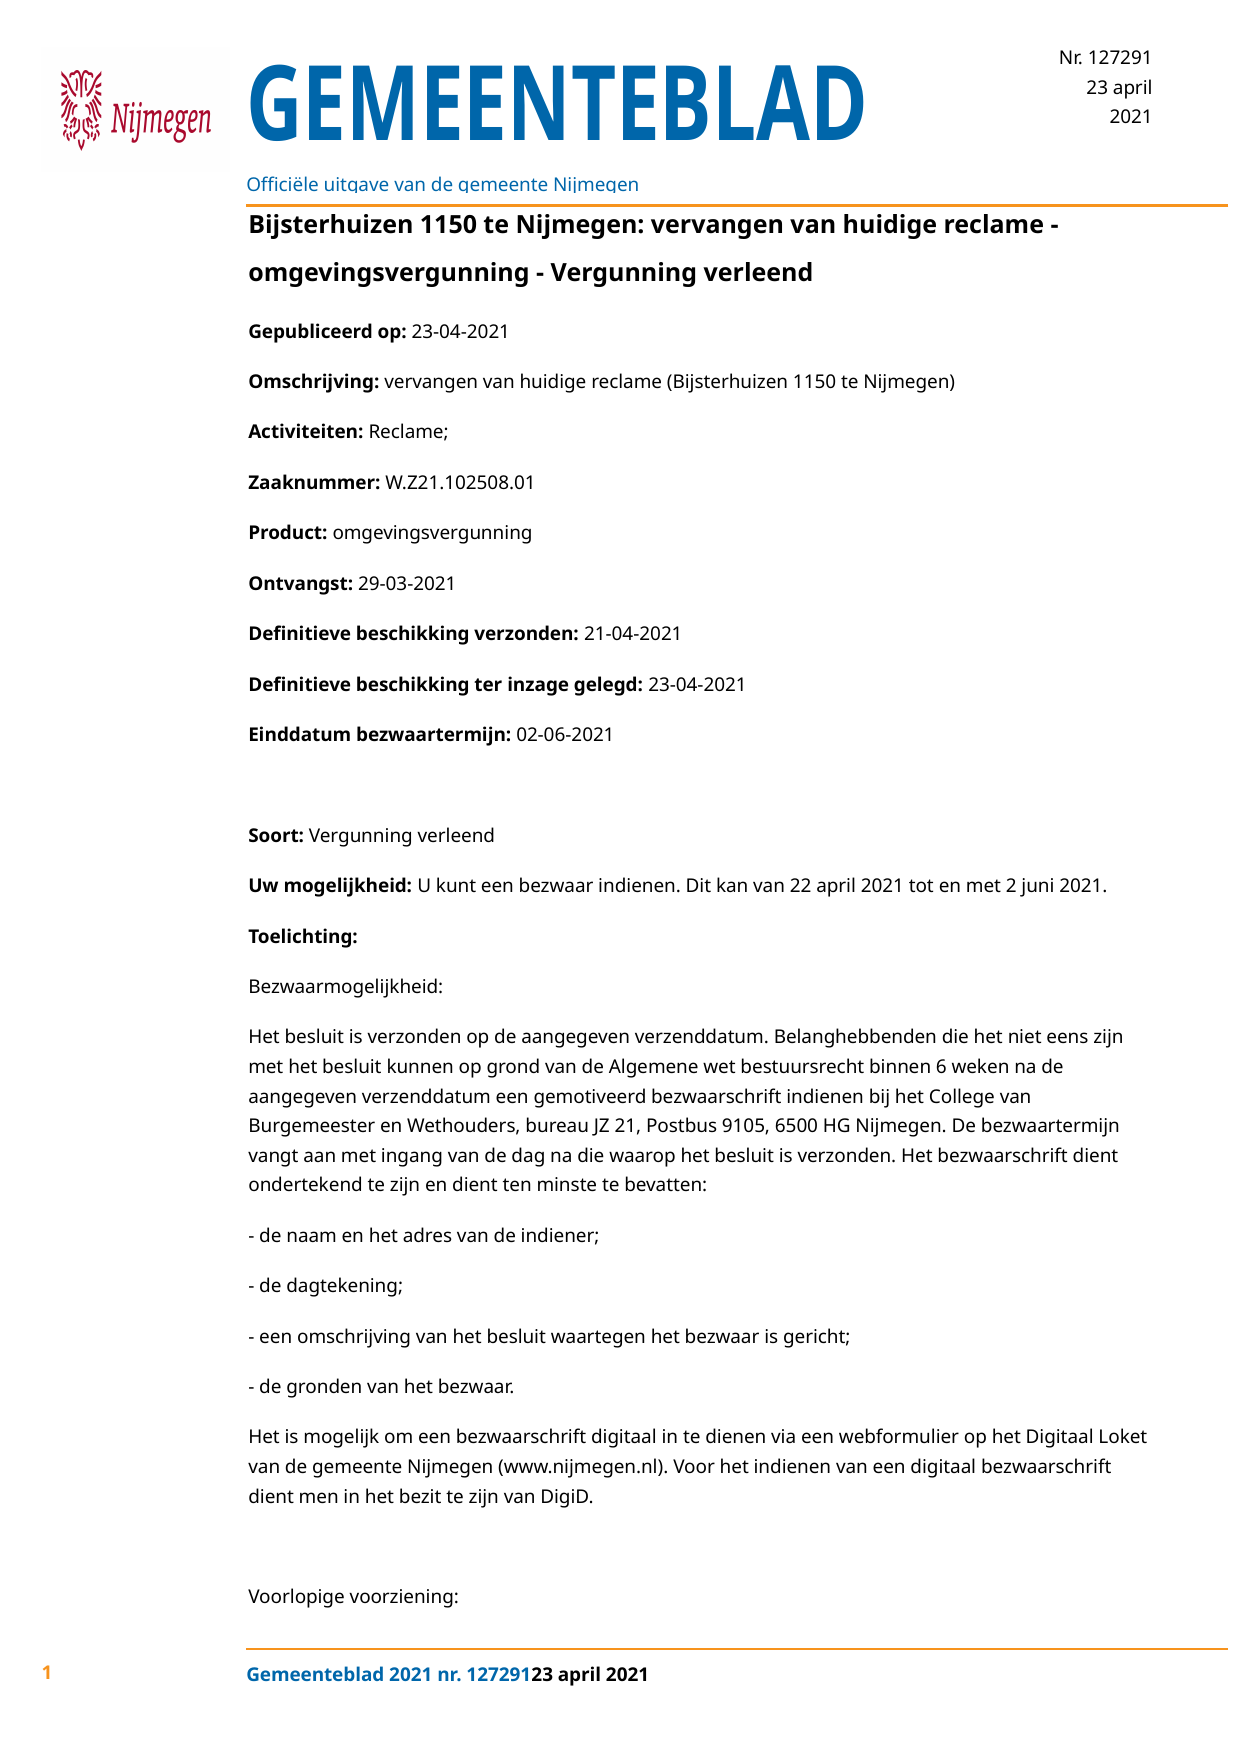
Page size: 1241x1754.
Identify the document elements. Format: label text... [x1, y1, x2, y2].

text Het is mogelijk om een bezwaarschrift digitaal in te dienen via een webformulier op het Digitaal Loket van de gemeente Nijmegen (www.nijmegen.nl). Voor het indienen van een digitaal bezwaarschrift dient men in het bezit te zijn van DigiD. [248, 1424, 1152, 1509]
text Bezwaarmogelijkheid: [248, 973, 1152, 999]
text - de naam en het adres van de indiener; [248, 1222, 1152, 1248]
text Toelichting: [248, 923, 1152, 949]
text Definitieve beschikking verzonden: 21-04-2021 [248, 620, 1152, 646]
text Product: omgevingsvergunning [248, 519, 1152, 545]
text Gepubliceerd op: 23-04-2021 [248, 318, 1152, 344]
text Ontvangst: 29-03-2021 [248, 570, 1152, 596]
text Soort: Vergunning verleend [248, 822, 1152, 848]
text - de dagtekening; [248, 1272, 1152, 1298]
text Uw mogelijkheid: U kunt een bezwaar indienen. Dit kan van 22 april 2021 tot en met 2 juni 2021. [248, 872, 1152, 898]
text Activiteiten: Reclame; [248, 419, 1152, 444]
text Einddatum bezwaartermijn: 02-06-2021 [248, 721, 1152, 747]
text - de gronden van het bezwaar. [248, 1373, 1152, 1399]
text Het besluit is verzonden op de aangegeven verzenddatum. Belanghebbenden die het niet eens zijn met het besluit kunnen op grond van de Algemene wet bestuursrecht binnen 6 weken na de aangegeven verzenddatum een gemotiveerd bezwaarschrift indienen bij het College van Burgemeester en Wethouders, bureau JZ 21, Postbus 9105, 6500 HG Nijmegen. De bezwaartermijn vangt aan met ingang van de dag na die waarop het besluit is verzonden. Het bezwaarschrift dient ondertekend te zijn en dient ten minste te bevatten: [248, 1024, 1152, 1197]
text Definitieve beschikking ter inzage gelegd: 23-04-2021 [248, 671, 1152, 697]
text Zaaknummer: W.Z21.102508.01 [248, 469, 1152, 495]
text - een omschrijving van het besluit waartegen het bezwaar is gericht; [248, 1323, 1152, 1349]
text Voorlopige voorziening: [248, 1584, 1152, 1609]
picture [41, 47, 231, 172]
text Bijsterhuizen 1150 te Nijmegen: vervangen van huidige reclame - omgevingsvergunning - Vergunning verleend [248, 207, 1152, 288]
text Omschrijving: vervangen van huidige reclame (Bijsterhuizen 1150 te Nijmegen) [248, 368, 1152, 394]
